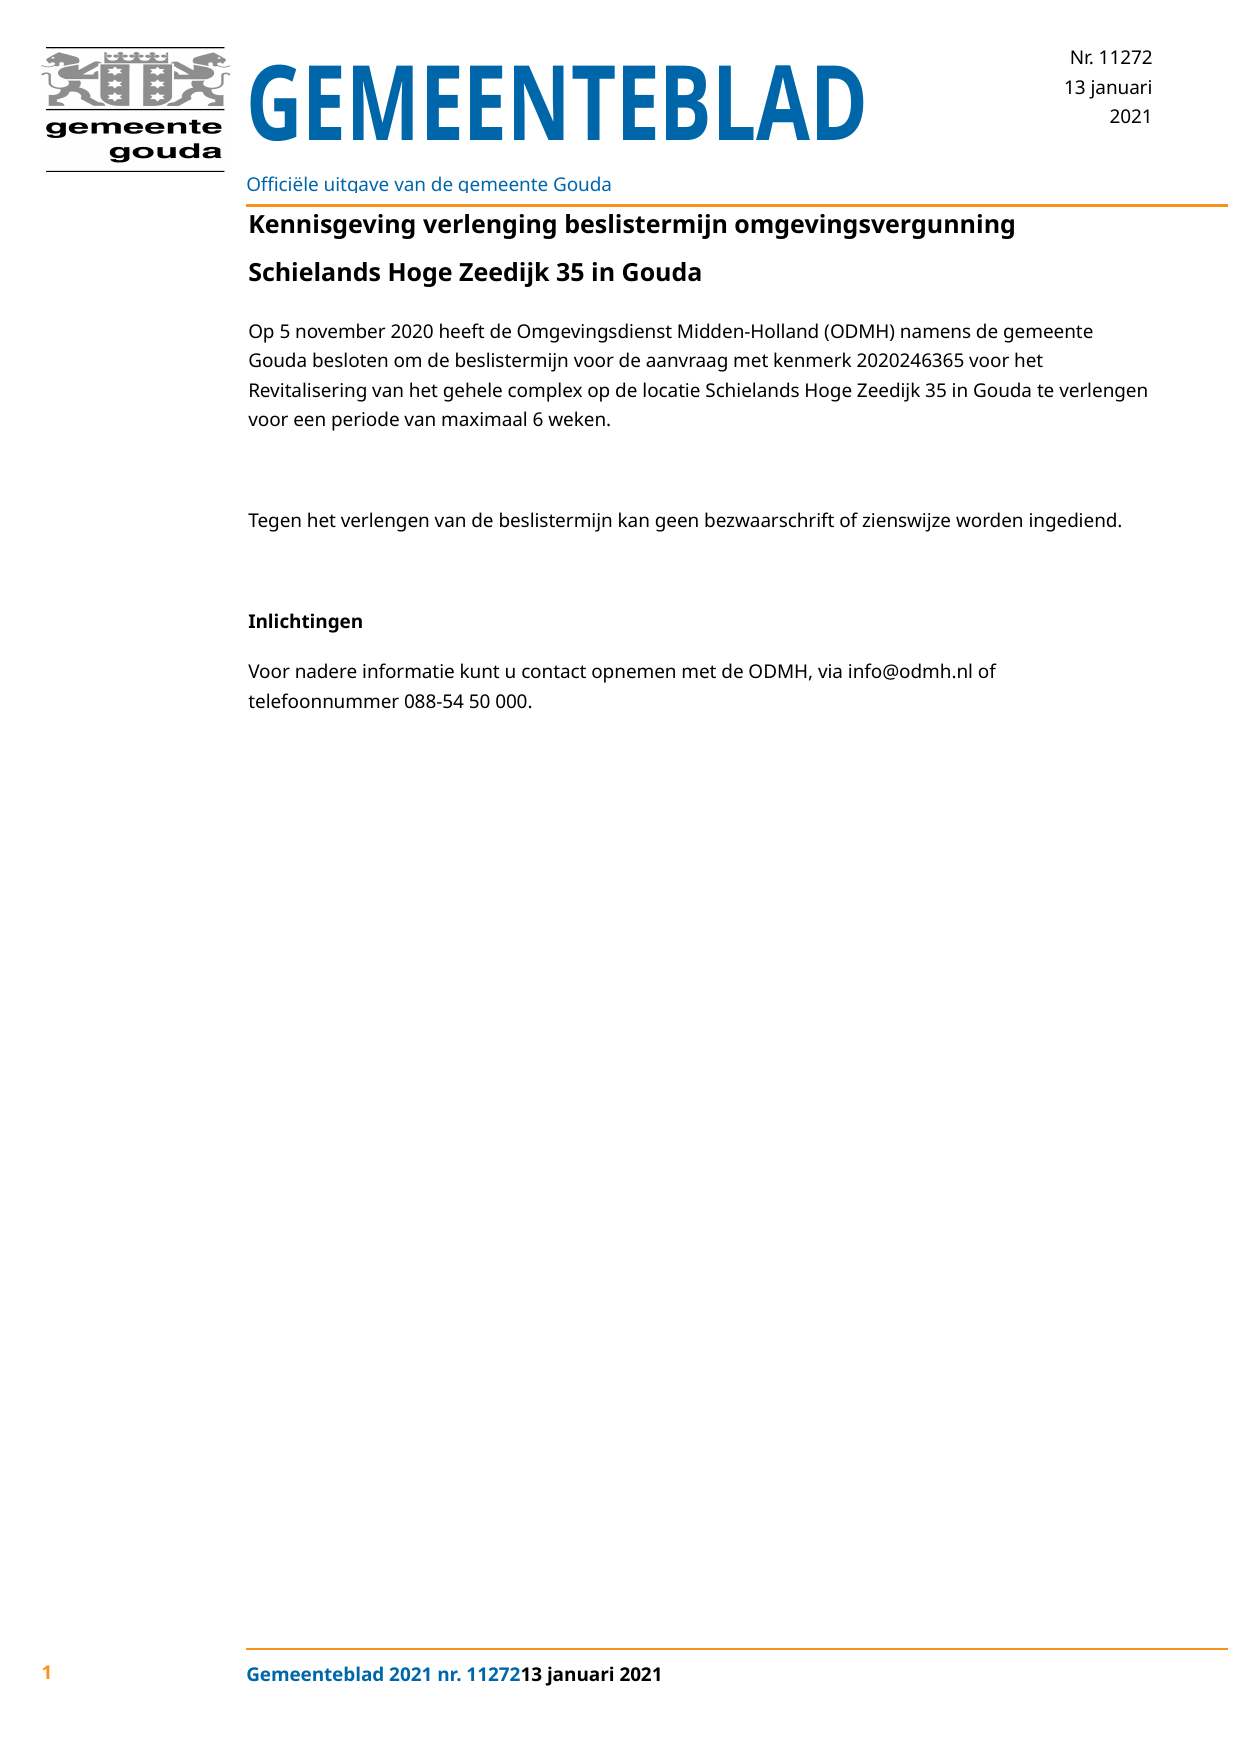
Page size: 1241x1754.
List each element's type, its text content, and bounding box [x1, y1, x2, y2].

text Tegen het verlengen van de beslistermijn kan geen bezwaarschrift of zienswijze worden ingediend. [248, 507, 1152, 533]
text Kennisgeving verlenging beslistermijn omgevingsvergunning Schielands Hoge Zeedijk 35 in Gouda [248, 207, 1152, 288]
picture [41, 47, 231, 172]
text Op 5 november 2020 heeft de Omgevingsdienst Midden-Holland (ODMH) namens de gemeente Gouda besloten om de beslistermijn voor de aanvraag met kenmerk 2020246365 voor het Revitalisering van het gehele complex op de locatie Schielands Hoge Zeedijk 35 in Gouda te verlengen voor een periode van maximaal 6 weken. [248, 318, 1152, 432]
text Voor nadere informatie kunt u contact opnemen met de ODMH, via info@odmh.nl of telefoonnummer 088-54 50 000. [248, 659, 1152, 714]
text Inlichtingen [248, 608, 1152, 634]
